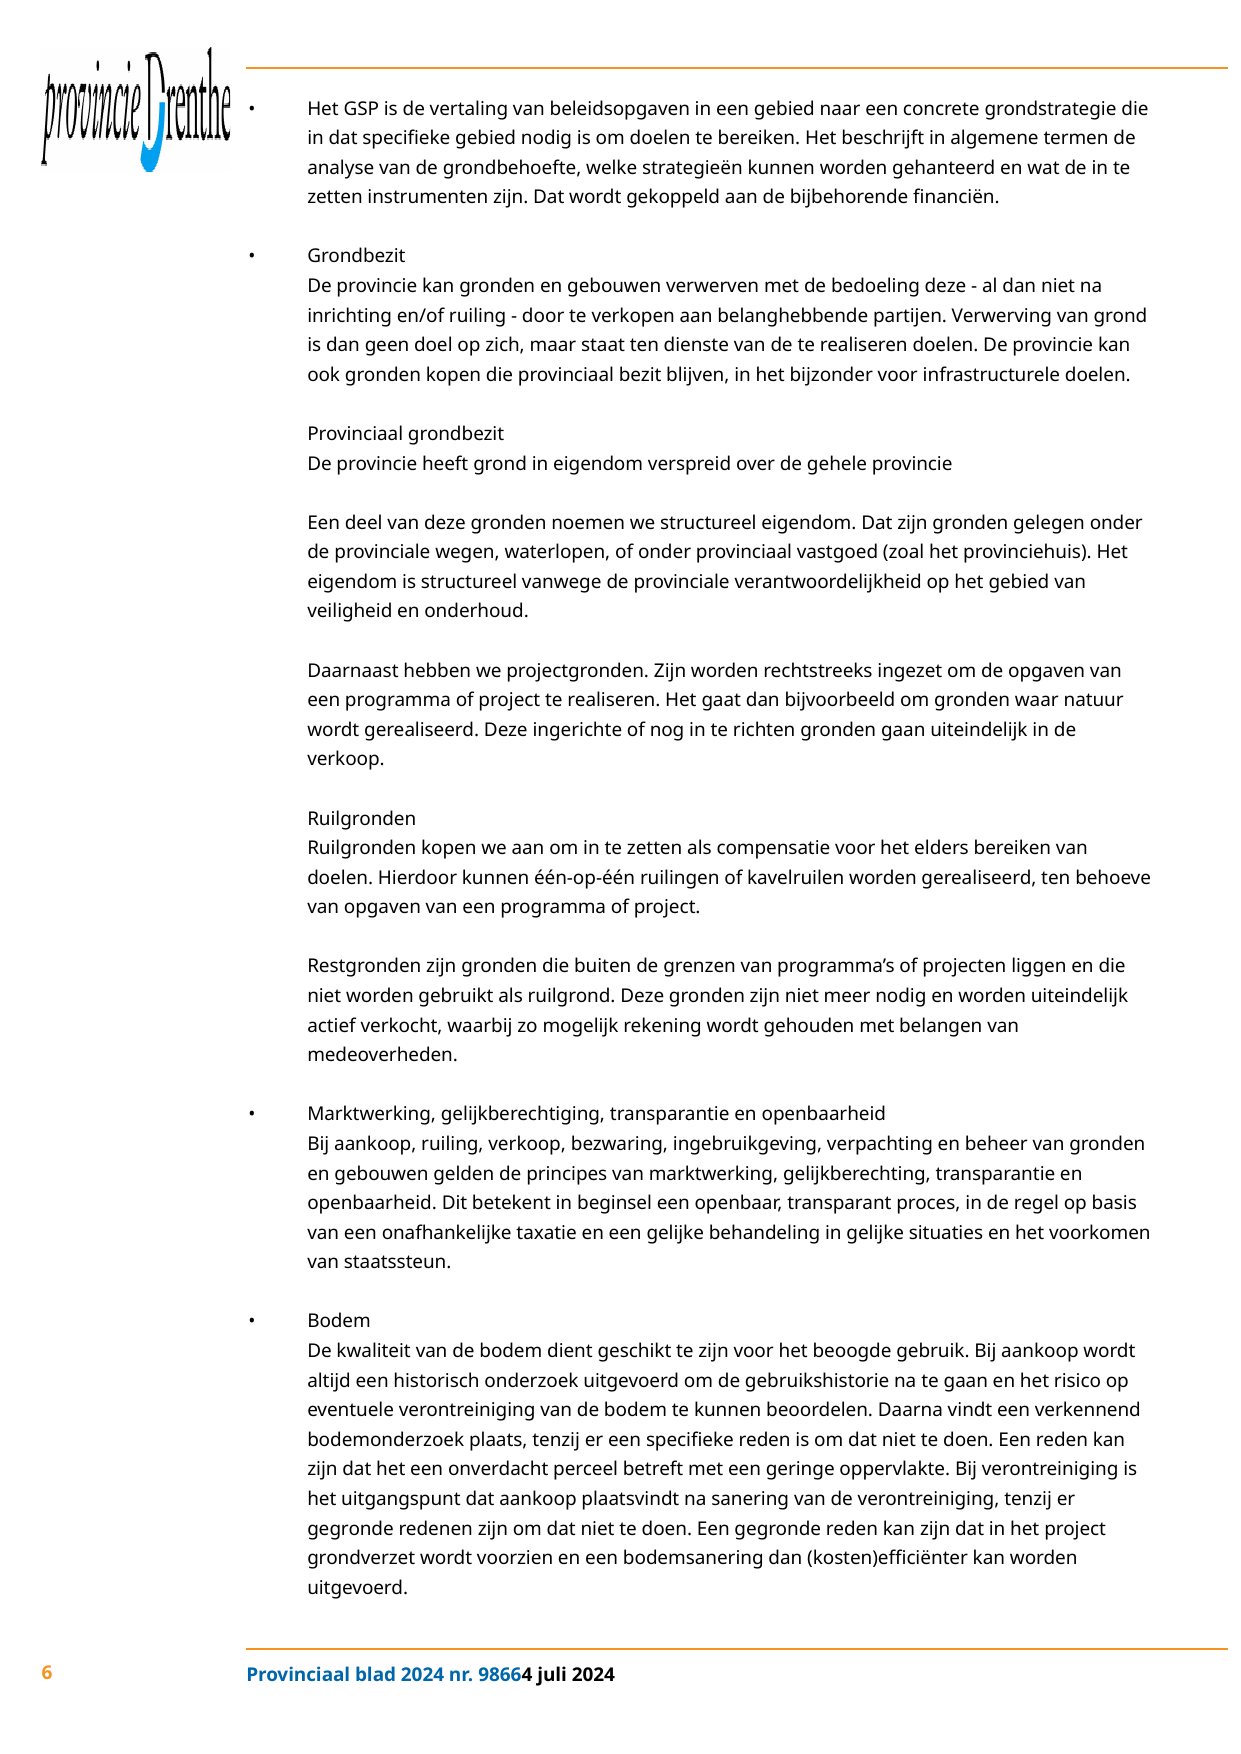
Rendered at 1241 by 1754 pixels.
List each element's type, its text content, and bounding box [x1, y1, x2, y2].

list Daarnaast hebben we projectgronden. Zijn worden rechtstreeks ingezet om de opgaven van een programma of project te realiseren. Het gaat dan bijvoorbeeld om gronden waar natuur wordt gerealiseerd. Deze ingerichte of nog in te richten gronden gaan uiteindelijk in de verkoop. [248, 657, 1152, 771]
list Provinciaal grondbezit [248, 420, 1152, 446]
list De kwaliteit van de bodem dient geschikt te zijn voor het beoogde gebruik. Bij aankoop wordt altijd een historisch onderzoek uitgevoerd om de gebruikshistorie na te gaan en het risico op eventuele verontreiniging van de bodem te kunnen beoordelen. Daarna vindt een verkennend bodemonderzoek plaats, tenzij er een specifieke reden is om dat niet te doen. Een reden kan zijn dat het een onverdacht perceel betreft met een geringe oppervlakte. Bij verontreiniging is het uitgangspunt dat aankoop plaatsvindt na sanering van de verontreiniging, tenzij er gegronde redenen zijn om dat niet te doen. Een gegronde reden kan zijn dat in het project grondverzet wordt voorzien en een bodemsanering dan (kosten)efficiënter kan worden uitgevoerd. [248, 1337, 1152, 1600]
list Het GSP is de vertaling van beleidsopgaven in een gebied naar een concrete grondstrategie die in dat specifieke gebied nodig is om doelen te bereiken. Het beschrijft in algemene termen de analyse van de grondbehoefte, welke strategieën kunnen worden gehanteerd en wat de in te zetten instrumenten zijn. Dat wordt gekoppeld aan de bijbehorende financiën. [248, 95, 1152, 209]
list Een deel van deze gronden noemen we structureel eigendom. Dat zijn gronden gelegen onder de provinciale wegen, waterlopen, of onder provinciaal vastgoed (zoal het provinciehuis). Het eigendom is structureel vanwege de provinciale verantwoordelijkheid op het gebied van veiligheid en onderhoud. [248, 509, 1152, 623]
list De provincie kan gronden en gebouwen verwerven met de bedoeling deze - al dan niet na inrichting en/of ruiling - door te verkopen aan belanghebbende partijen. Verwerving van grond is dan geen doel op zich, maar staat ten dienste van de te realiseren doelen. De provincie kan ook gronden kopen die provinciaal bezit blijven, in het bijzonder voor infrastructurele doelen. [248, 272, 1152, 387]
list Marktwerking, gelijkberechtiging, transparantie en openbaarheid [248, 1101, 1152, 1126]
list Bodem [248, 1308, 1152, 1333]
list Ruilgronden [248, 805, 1152, 831]
list Grondbezit [248, 243, 1152, 268]
list Ruilgronden kopen we aan om in te zetten als compensatie voor het elders bereiken van doelen. Hierdoor kunnen één-op-één ruilingen of kavelruilen worden gerealiseerd, ten behoeve van opgaven van een programma of project. [248, 834, 1152, 919]
picture [41, 47, 231, 172]
list De provincie heeft grond in eigendom verspreid over de gehele provincie [248, 450, 1152, 476]
list Restgronden zijn gronden die buiten de grenzen van programma’s of projecten liggen en die niet worden gebruikt als ruilgrond. Deze gronden zijn niet meer nodig en worden uiteindelijk actief verkocht, waarbij zo mogelijk rekening wordt gehouden met belangen van medeoverheden. [248, 953, 1152, 1067]
list Bij aankoop, ruiling, verkoop, bezwaring, ingebruikgeving, verpachting en beheer van gronden en gebouwen gelden de principes van marktwerking, gelijkberechting, transparantie en openbaarheid. Dit betekent in beginsel een openbaar, transparant proces, in de regel op basis van een onafhankelijke taxatie en een gelijke behandeling in gelijke situaties en het voorkomen van staatssteun. [248, 1130, 1152, 1274]
